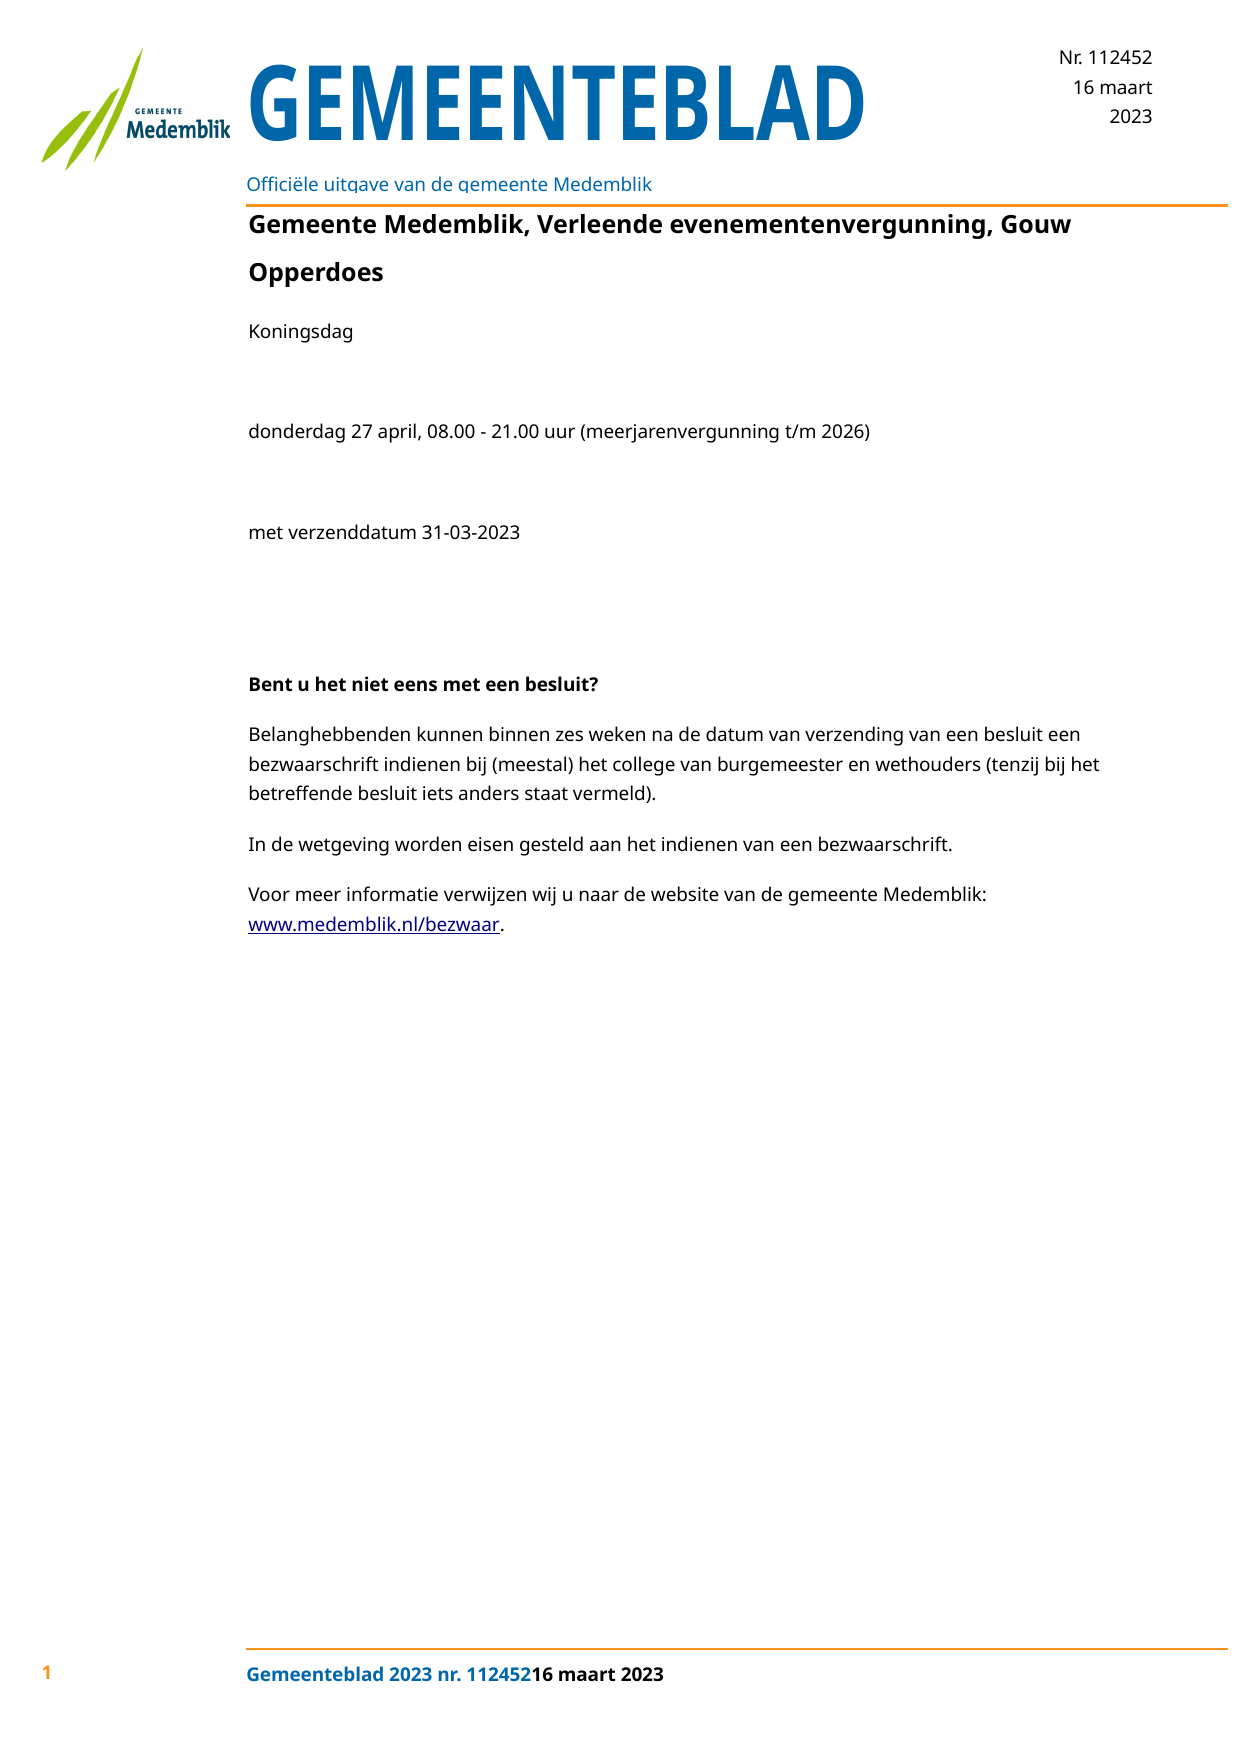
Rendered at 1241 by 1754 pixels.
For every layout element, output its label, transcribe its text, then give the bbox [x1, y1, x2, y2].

text Gemeente Medemblik, Verleende evenementenvergunning, Gouw Opperdoes [248, 207, 1152, 288]
text In de wetgeving worden eisen gesteld aan het indienen van een bezwaarschrift. [248, 831, 1152, 857]
text met verzenddatum 31-03-2023 [248, 519, 1152, 545]
text Belanghebbenden kunnen binnen zes weken na de datum van verzending van een besluit een bezwaarschrift indienen bij (meestal) het college van burgemeester en wethouders (tenzij bij het betreffende besluit iets anders staat vermeld). [248, 721, 1152, 806]
picture [41, 47, 231, 172]
text donderdag 27 april, 08.00 - 21.00 uur (meerjarenvergunning t/m 2026) [248, 419, 1152, 444]
text Bent u het niet eens met een besluit? [248, 671, 1152, 697]
text Voor meer informatie verwijzen wij u naar de website van de gemeente Medemblik: www.medemblik.nl/bezwaar. [248, 881, 1152, 937]
text Koningsdag [248, 318, 1152, 344]
